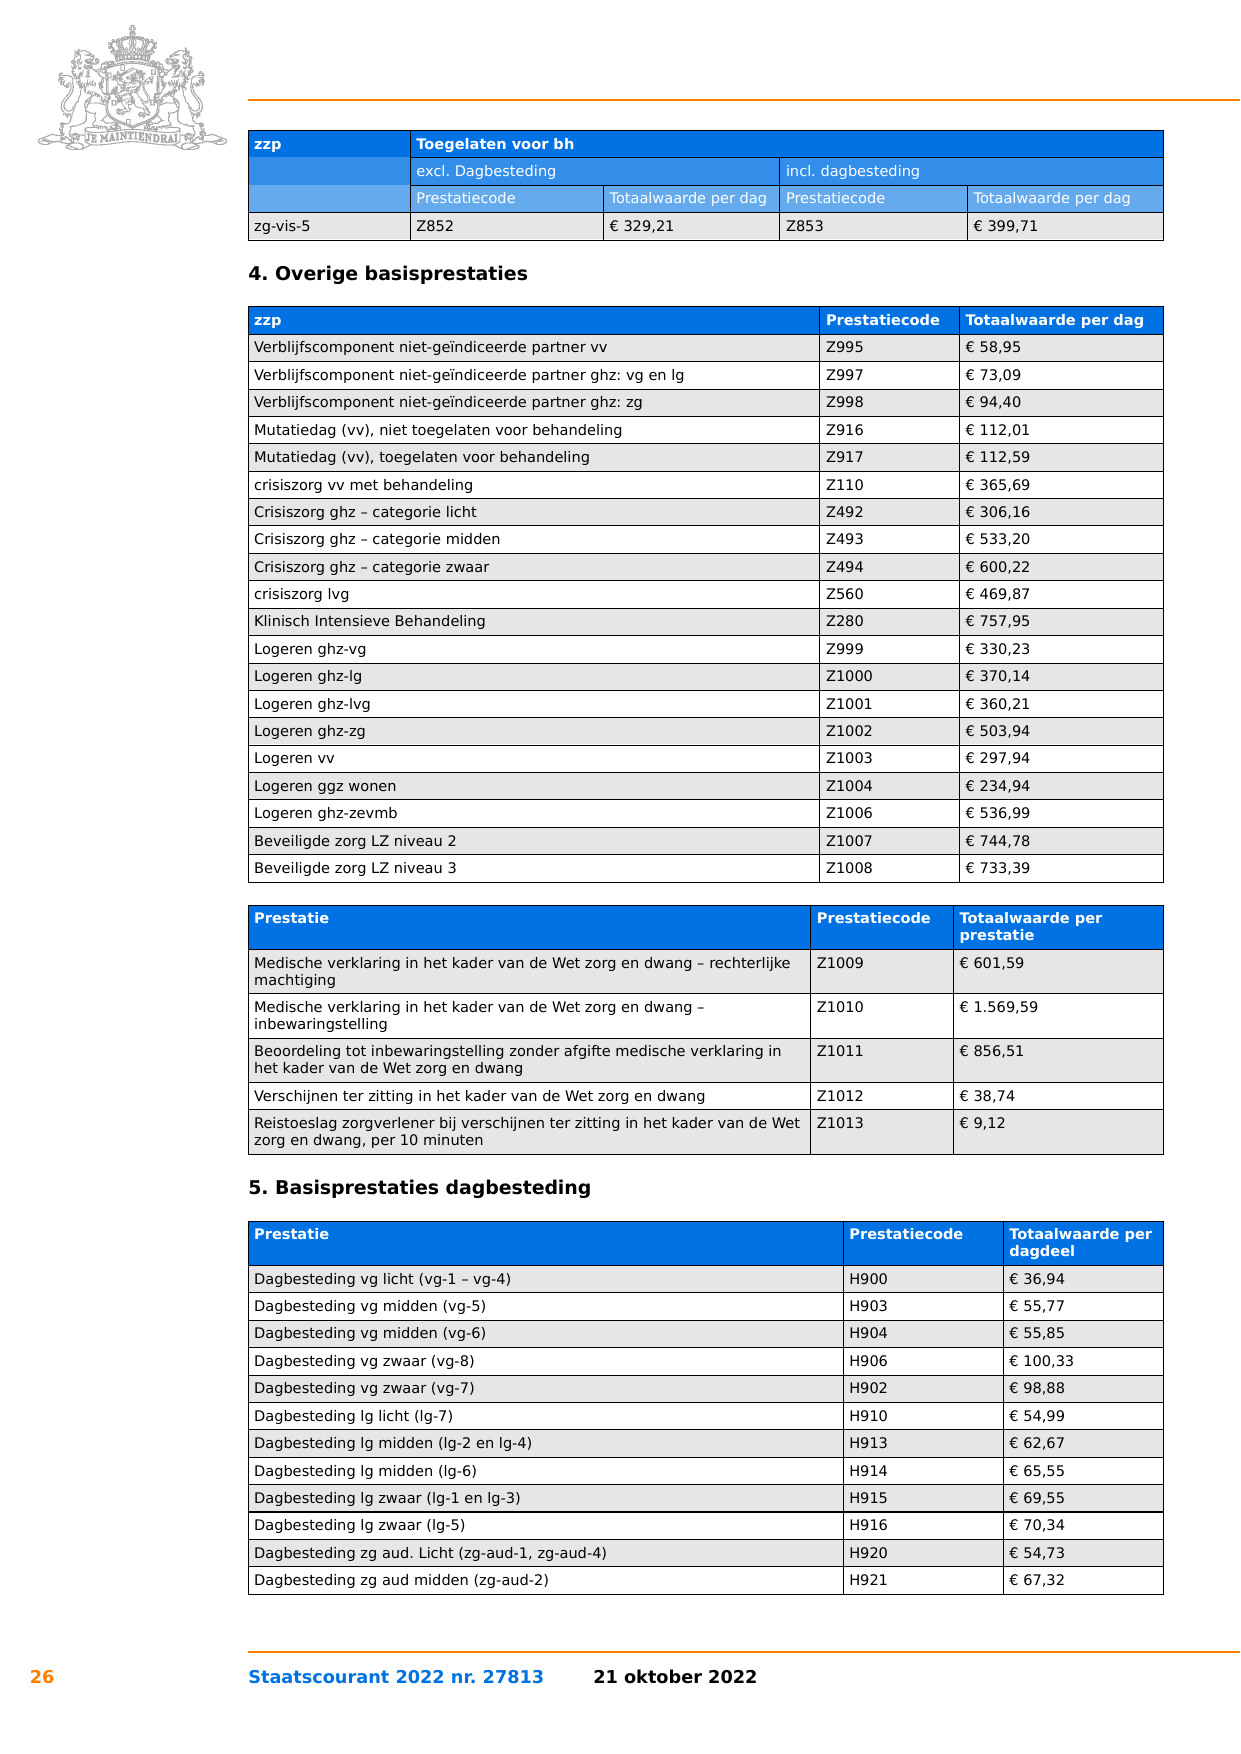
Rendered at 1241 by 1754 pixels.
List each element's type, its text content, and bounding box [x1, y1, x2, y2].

table_header Prestatiecode [820, 307, 959, 334]
table_cell € 112,01 [960, 417, 1163, 443]
table_cell Z1006 [820, 800, 959, 827]
table_header zzp [249, 307, 819, 334]
table_cell Mutatiedag (vv), niet toegelaten voor behandeling [249, 417, 819, 443]
table_header Totaalwaarde per prestatie [954, 906, 1163, 949]
table_cell Z1004 [820, 773, 959, 799]
table_cell H914 [844, 1458, 1003, 1484]
table_cell € 54,99 [1004, 1403, 1163, 1429]
table_cell H900 [844, 1266, 1003, 1292]
table_cell Medische verklaring in het kader van de Wet zorg en dwang – inbewaringstelling [249, 994, 810, 1038]
table_cell Z1009 [811, 950, 953, 993]
table_cell incl. dagbesteding [780, 158, 1163, 185]
table_cell Z998 [820, 390, 959, 416]
table_cell € 306,16 [960, 499, 1163, 525]
table_cell Dagbesteding lg zwaar (lg-5) [249, 1513, 843, 1539]
table_cell H910 [844, 1403, 1003, 1429]
table_header Prestatiecode [844, 1222, 1003, 1265]
table_cell Z852 [411, 213, 603, 239]
table_cell Dagbesteding lg licht (lg-7) [249, 1403, 843, 1429]
table_cell € 503,94 [960, 718, 1163, 744]
table_cell Logeren ghz-zg [249, 718, 819, 744]
table_cell € 9,12 [954, 1110, 1163, 1154]
table_cell Dagbesteding lg zwaar (lg-1 en lg-3) [249, 1485, 843, 1511]
table_cell Z995 [820, 335, 959, 361]
table_cell H906 [844, 1348, 1003, 1374]
table_cell Totaalwaarde per dag [604, 186, 779, 212]
table_cell € 1.569,59 [954, 994, 1163, 1038]
table_cell € 469,87 [960, 581, 1163, 608]
table_cell Z110 [820, 472, 959, 498]
table_header Prestatie [249, 906, 810, 949]
table_cell Mutatiedag (vv), toegelaten voor behandeling [249, 444, 819, 471]
table_cell € 94,40 [960, 390, 1163, 416]
table_cell H902 [844, 1376, 1003, 1402]
table_cell Klinisch Intensieve Behandeling [249, 609, 819, 635]
table_cell € 733,39 [960, 855, 1163, 882]
table_cell Verblijfscomponent niet-geïndiceerde partner ghz: zg [249, 390, 819, 416]
table_cell € 58,95 [960, 335, 1163, 361]
table_header Prestatiecode [811, 906, 953, 949]
table_cell Verschijnen ter zitting in het kader van de Wet zorg en dwang [249, 1083, 810, 1109]
table_cell Z1001 [820, 691, 959, 717]
table_cell € 98,88 [1004, 1376, 1163, 1402]
table_cell Beveiligde zorg LZ niveau 2 [249, 828, 819, 854]
table_cell excl. Dagbesteding [411, 158, 779, 185]
table_cell Z1013 [811, 1110, 953, 1154]
table_cell Logeren ggz wonen [249, 773, 819, 799]
table_cell € 55,85 [1004, 1321, 1163, 1347]
table_cell Z492 [820, 499, 959, 525]
subtitle 4. Overige basisprestaties [248, 262, 1163, 284]
table_cell € 533,20 [960, 526, 1163, 553]
table_cell H915 [844, 1485, 1003, 1511]
table_cell Z1000 [820, 664, 959, 690]
table_cell Logeren vv [249, 746, 819, 772]
table_cell Dagbesteding lg midden (lg-2 en lg-4) [249, 1430, 843, 1457]
table_cell € 73,09 [960, 362, 1163, 388]
table_cell Prestatiecode [780, 186, 967, 212]
table_cell Verblijfscomponent niet-geïndiceerde partner ghz: vg en lg [249, 362, 819, 388]
table_cell Z997 [820, 362, 959, 388]
subtitle 5. Basisprestaties dagbesteding [248, 1177, 1163, 1199]
table_cell € 100,33 [1004, 1348, 1163, 1374]
table_cell Crisiszorg ghz – categorie licht [249, 499, 819, 525]
table_cell € 399,71 [968, 213, 1163, 239]
table_cell Z560 [820, 581, 959, 608]
table_cell Verblijfscomponent niet-geïndiceerde partner vv [249, 335, 819, 361]
table_cell H921 [844, 1567, 1003, 1594]
table_cell € 330,23 [960, 636, 1163, 662]
table_cell Z1012 [811, 1083, 953, 1109]
table_cell zg-vis-5 [249, 213, 410, 239]
table_cell Logeren ghz-zevmb [249, 800, 819, 827]
table_cell € 329,21 [604, 213, 779, 239]
table_cell Z280 [820, 609, 959, 635]
table_cell Totaalwaarde per dag [968, 186, 1163, 212]
table_cell Z916 [820, 417, 959, 443]
table_cell Dagbesteding vg zwaar (vg-8) [249, 1348, 843, 1374]
table_cell Z1007 [820, 828, 959, 854]
table_cell € 744,78 [960, 828, 1163, 854]
table_header Toegelaten voor bh [411, 131, 1163, 157]
table_cell Logeren ghz-lvg [249, 691, 819, 717]
table_cell € 36,94 [1004, 1266, 1163, 1292]
table_cell € 54,73 [1004, 1540, 1163, 1566]
table_cell € 757,95 [960, 609, 1163, 635]
table_cell € 112,59 [960, 444, 1163, 471]
table_cell € 600,22 [960, 554, 1163, 580]
table_cell € 536,99 [960, 800, 1163, 827]
table_header Prestatie [249, 1222, 843, 1265]
table_cell crisiszorg vv met behandeling [249, 472, 819, 498]
table_cell Crisiszorg ghz – categorie zwaar [249, 554, 819, 580]
table_cell Z1011 [811, 1039, 953, 1082]
table_cell € 370,14 [960, 664, 1163, 690]
table_cell € 234,94 [960, 773, 1163, 799]
table_cell € 365,69 [960, 472, 1163, 498]
table_cell Z1003 [820, 746, 959, 772]
table_cell € 62,67 [1004, 1430, 1163, 1457]
table_cell Z494 [820, 554, 959, 580]
table_cell Dagbesteding vg midden (vg-5) [249, 1293, 843, 1320]
table_cell € 297,94 [960, 746, 1163, 772]
table_cell Crisiszorg ghz – categorie midden [249, 526, 819, 553]
table_cell € 601,59 [954, 950, 1163, 993]
table_cell € 67,32 [1004, 1567, 1163, 1594]
picture [38, 25, 227, 150]
table_cell Z853 [780, 213, 967, 239]
table_cell € 69,55 [1004, 1485, 1163, 1511]
table_cell € 70,34 [1004, 1513, 1163, 1539]
table_cell Medische verklaring in het kader van de Wet zorg en dwang – rechterlijke machtiging [249, 950, 810, 993]
table_cell € 65,55 [1004, 1458, 1163, 1484]
table_cell H913 [844, 1430, 1003, 1457]
table_cell H916 [844, 1513, 1003, 1539]
table_header Totaalwaarde per dag [960, 307, 1163, 334]
table_cell € 38,74 [954, 1083, 1163, 1109]
table_cell Z917 [820, 444, 959, 471]
table_cell Logeren ghz-vg [249, 636, 819, 662]
table_cell Dagbesteding lg midden (lg-6) [249, 1458, 843, 1484]
table_cell Dagbesteding vg licht (vg-1 – vg-4) [249, 1266, 843, 1292]
table_header Totaalwaarde per dagdeel [1004, 1222, 1163, 1265]
table_cell H920 [844, 1540, 1003, 1566]
table_cell Beoordeling tot inbewaringstelling zonder afgifte medische verklaring in het kader van de Wet zorg en dwang [249, 1039, 810, 1082]
table_cell Prestatiecode [411, 186, 603, 212]
table_cell Z999 [820, 636, 959, 662]
table_cell Dagbesteding zg aud. Licht (zg-aud-1, zg-aud-4) [249, 1540, 843, 1566]
table_cell Z1010 [811, 994, 953, 1038]
table_header zzp [249, 131, 410, 157]
table_cell Z1002 [820, 718, 959, 744]
table_cell Reistoeslag zorgverlener bij verschijnen ter zitting in het kader van de Wet zorg en dwang, per 10 minuten [249, 1110, 810, 1154]
table_cell Logeren ghz-lg [249, 664, 819, 690]
table_cell Z493 [820, 526, 959, 553]
table_cell Beveiligde zorg LZ niveau 3 [249, 855, 819, 882]
table_cell Dagbesteding vg midden (vg-6) [249, 1321, 843, 1347]
table_cell crisiszorg lvg [249, 581, 819, 608]
table_cell € 856,51 [954, 1039, 1163, 1082]
table_cell H904 [844, 1321, 1003, 1347]
table_cell H903 [844, 1293, 1003, 1320]
table_cell Z1008 [820, 855, 959, 882]
table_cell € 55,77 [1004, 1293, 1163, 1320]
table_cell Dagbesteding vg zwaar (vg-7) [249, 1376, 843, 1402]
table_cell € 360,21 [960, 691, 1163, 717]
table_cell Dagbesteding zg aud midden (zg-aud-2) [249, 1567, 843, 1594]
